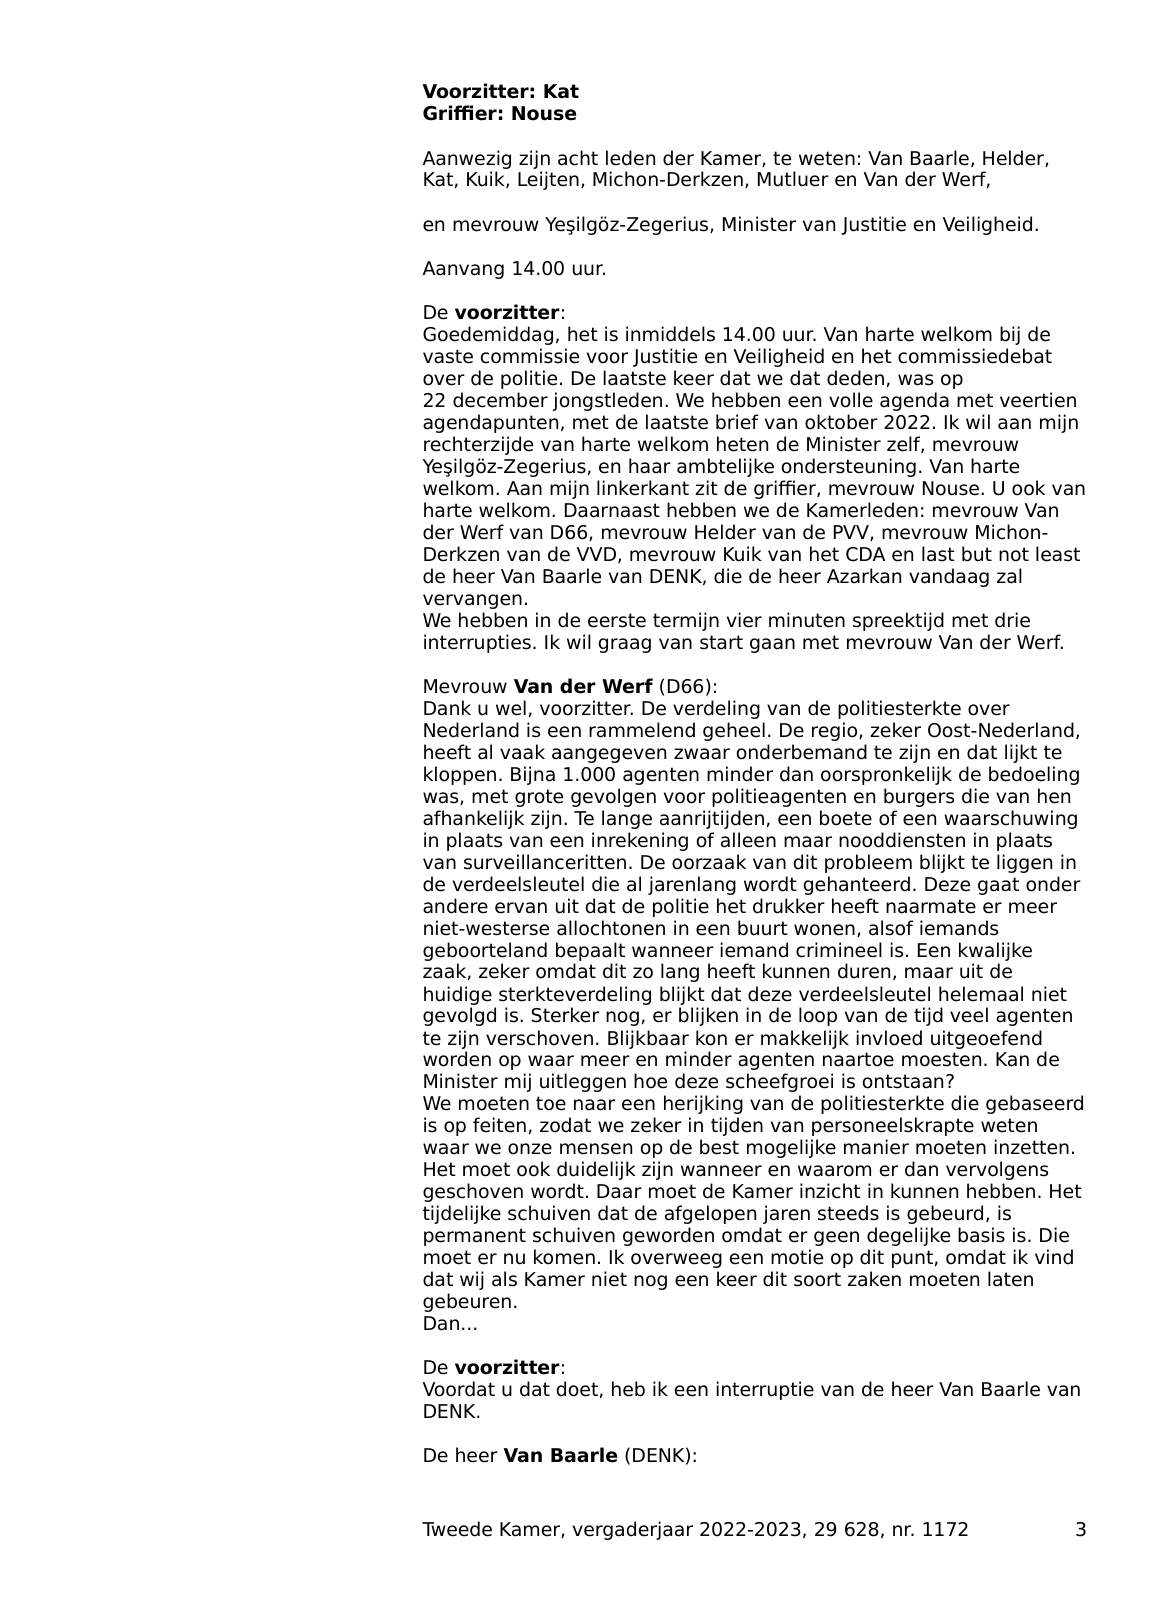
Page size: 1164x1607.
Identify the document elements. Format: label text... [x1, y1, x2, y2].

text Aanvang 14.00 uur. [422, 258, 1087, 280]
text Voorzitter: Kat [422, 81, 1087, 103]
text Griffier: Nouse [422, 103, 1087, 125]
text Dank u wel, voorzitter. De verdeling van de politiesterkte over Nederland is een rammelend geheel. De regio, zeker Oost-Nederland, heeft al vaak aangegeven zwaar onderbemand te zijn en dat lijkt te kloppen. Bijna 1.000 agenten minder dan oorspronkelijk de bedoeling was, met grote gevolgen voor politieagenten en burgers die van hen afhankelijk zijn. Te lange aanrijtijden, een boete of een waarschuwing in plaats van een inrekening of alleen maar nooddiensten in plaats van surveillanceritten. De oorzaak van dit probleem blijkt te liggen in de verdeelsleutel die al jarenlang wordt gehanteerd. Deze gaat onder andere ervan uit dat de politie het drukker heeft naarmate er meer niet-westerse allochtonen in een buurt wonen, alsof iemands geboorteland bepaalt wanneer iemand crimineel is. Een kwalijke zaak, zeker omdat dit zo lang heeft kunnen duren, maar uit de huidige sterkteverdeling blijkt dat deze verdeelsleutel helemaal niet gevolgd is. Sterker nog, er blijken in de loop van de tijd veel agenten te zijn verschoven. Blijkbaar kon er makkelijk invloed uitgeoefend worden op waar meer en minder agenten naartoe moesten. Kan de Minister mij uitleggen hoe deze scheefgroei is ontstaan? [422, 698, 1087, 1093]
text De voorzitter: [422, 302, 1087, 324]
text We moeten toe naar een herijking van de politiesterkte die gebaseerd is op feiten, zodat we zeker in tijden van personeelskrapte weten waar we onze mensen op de best mogelijke manier moeten inzetten. Het moet ook duidelijk zijn wanneer en waarom er dan vervolgens geschoven wordt. Daar moet de Kamer inzicht in kunnen hebben. Het tijdelijke schuiven dat de afgelopen jaren steeds is gebeurd, is permanent schuiven geworden omdat er geen degelijke basis is. Die moet er nu komen. Ik overweeg een motie op dit punt, omdat ik vind dat wij als Kamer niet nog een keer dit soort zaken moeten laten gebeuren. [422, 1093, 1087, 1313]
text We hebben in de eerste termijn vier minuten spreektijd met drie interrupties. Ik wil graag van start gaan met mevrouw Van der Werf. [422, 609, 1087, 653]
text Goedemiddag, het is inmiddels 14.00 uur. Van harte welkom bij de vaste commissie voor Justitie en Veiligheid en het commissiedebat over de politie. De laatste keer dat we dat deden, was op 22 december jongstleden. We hebben een volle agenda met veertien agendapunten, met de laatste brief van oktober 2022. Ik wil aan mijn rechterzijde van harte welkom heten de Minister zelf, mevrouw Yeşilgöz-Zegerius, en haar ambtelijke ondersteuning. Van harte welkom. Aan mijn linkerkant zit de griffier, mevrouw Nouse. U ook van harte welkom. Daarnaast hebben we de Kamerleden: mevrouw Van der Werf van D66, mevrouw Helder van de PVV, mevrouw Michon-Derkzen van de VVD, mevrouw Kuik van het CDA en last but not least de heer Van Baarle van DENK, die de heer Azarkan vandaag zal vervangen. [422, 324, 1087, 609]
text De heer Van Baarle (DENK): [422, 1445, 1087, 1467]
text Dan... [422, 1313, 1087, 1335]
text De voorzitter: [422, 1357, 1087, 1379]
text en mevrouw Yeşilgöz-Zegerius, Minister van Justitie en Veiligheid. [422, 213, 1087, 236]
text Mevrouw Van der Werf (D66): [422, 676, 1087, 698]
text Aanwezig zijn acht leden der Kamer, te weten: Van Baarle, Helder, Kat, Kuik, Leijten, Michon-Derkzen, Mutluer en Van der Werf, [422, 147, 1087, 191]
text Voordat u dat doet, heb ik een interruptie van de heer Van Baarle van DENK. [422, 1379, 1087, 1423]
